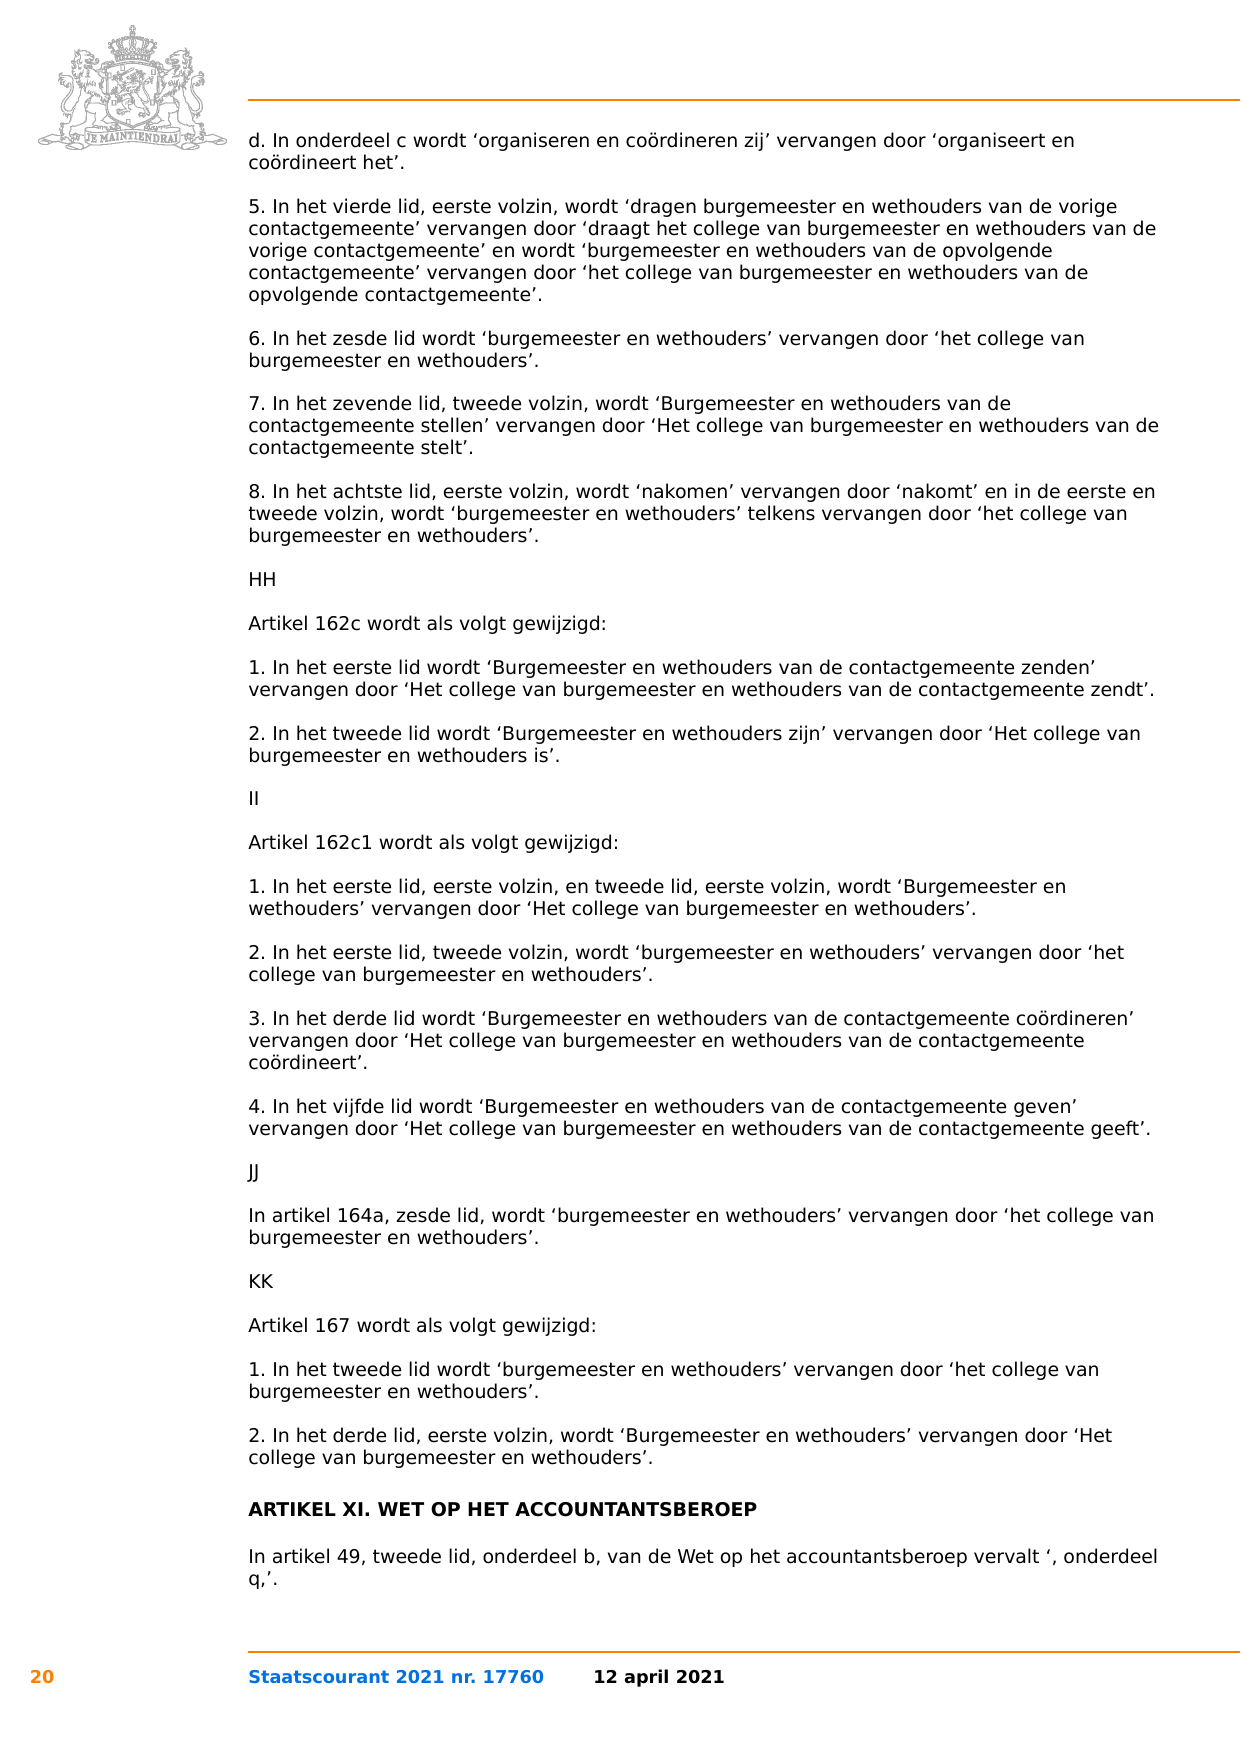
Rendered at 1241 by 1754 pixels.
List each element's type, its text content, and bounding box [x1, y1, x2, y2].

text 2. In het derde lid, eerste volzin, wordt ‘Burgemeester en wethouders’ vervangen door ‘Het college van burgemeester en wethouders’. [248, 1424, 1163, 1468]
text 5. In het vierde lid, eerste volzin, wordt ‘dragen burgemeester en wethouders van de vorige contactgemeente’ vervangen door ‘draagt het college van burgemeester en wethouders van de vorige contactgemeente’ en wordt ‘burgemeester en wethouders van de opvolgende contactgemeente’ vervangen door ‘het college van burgemeester en wethouders van de opvolgende contactgemeente’. [248, 196, 1163, 306]
text Artikel 162c1 wordt als volgt gewijzigd: [248, 832, 1163, 854]
text 6. In het zesde lid wordt ‘burgemeester en wethouders’ vervangen door ‘het college van burgemeester en wethouders’. [248, 327, 1163, 371]
text 2. In het eerste lid, tweede volzin, wordt ‘burgemeester en wethouders’ vervangen door ‘het college van burgemeester en wethouders’. [248, 942, 1163, 986]
text 7. In het zevende lid, tweede volzin, wordt ‘Burgemeester en wethouders van de contactgemeente stellen’ vervangen door ‘Het college van burgemeester en wethouders van de contactgemeente stelt’. [248, 393, 1163, 459]
text HH [248, 569, 1163, 591]
text JJ [248, 1161, 1163, 1183]
text 1. In het eerste lid, eerste volzin, en tweede lid, eerste volzin, wordt ‘Burgemeester en wethouders’ vervangen door ‘Het college van burgemeester en wethouders’. [248, 876, 1163, 920]
text II [248, 788, 1163, 810]
text 1. In het eerste lid wordt ‘Burgemeester en wethouders van de contactgemeente zenden’ vervangen door ‘Het college van burgemeester en wethouders van de contactgemeente zendt’. [248, 657, 1163, 701]
text 4. In het vijfde lid wordt ‘Burgemeester en wethouders van de contactgemeente geven’ vervangen door ‘Het college van burgemeester en wethouders van de contactgemeente geeft’. [248, 1096, 1163, 1139]
text 3. In het derde lid wordt ‘Burgemeester en wethouders van de contactgemeente coördineren’ vervangen door ‘Het college van burgemeester en wethouders van de contactgemeente coördineert’. [248, 1008, 1163, 1074]
text KK [248, 1271, 1163, 1293]
text Artikel 162c wordt als volgt gewijzigd: [248, 613, 1163, 635]
text In artikel 49, tweede lid, onderdeel b, van de Wet op het accountantsberoep vervalt ‘, onderdeel q,’. [248, 1546, 1163, 1589]
picture [38, 25, 227, 150]
text Artikel 167 wordt als volgt gewijzigd: [248, 1315, 1163, 1337]
subtitle ARTIKEL XI. WET OP HET ACCOUNTANTSBEROEP [248, 1498, 1163, 1521]
text d. In onderdeel c wordt ‘organiseren en coördineren zij’ vervangen door ‘organiseert en coördineert het’. [248, 130, 1163, 174]
text 8. In het achtste lid, eerste volzin, wordt ‘nakomen’ vervangen door ‘nakomt’ en in de eerste en tweede volzin, wordt ‘burgemeester en wethouders’ telkens vervangen door ‘het college van burgemeester en wethouders’. [248, 481, 1163, 547]
text 1. In het tweede lid wordt ‘burgemeester en wethouders’ vervangen door ‘het college van burgemeester en wethouders’. [248, 1359, 1163, 1403]
text In artikel 164a, zesde lid, wordt ‘burgemeester en wethouders’ vervangen door ‘het college van burgemeester en wethouders’. [248, 1205, 1163, 1249]
text 2. In het tweede lid wordt ‘Burgemeester en wethouders zijn’ vervangen door ‘Het college van burgemeester en wethouders is’. [248, 722, 1163, 766]
